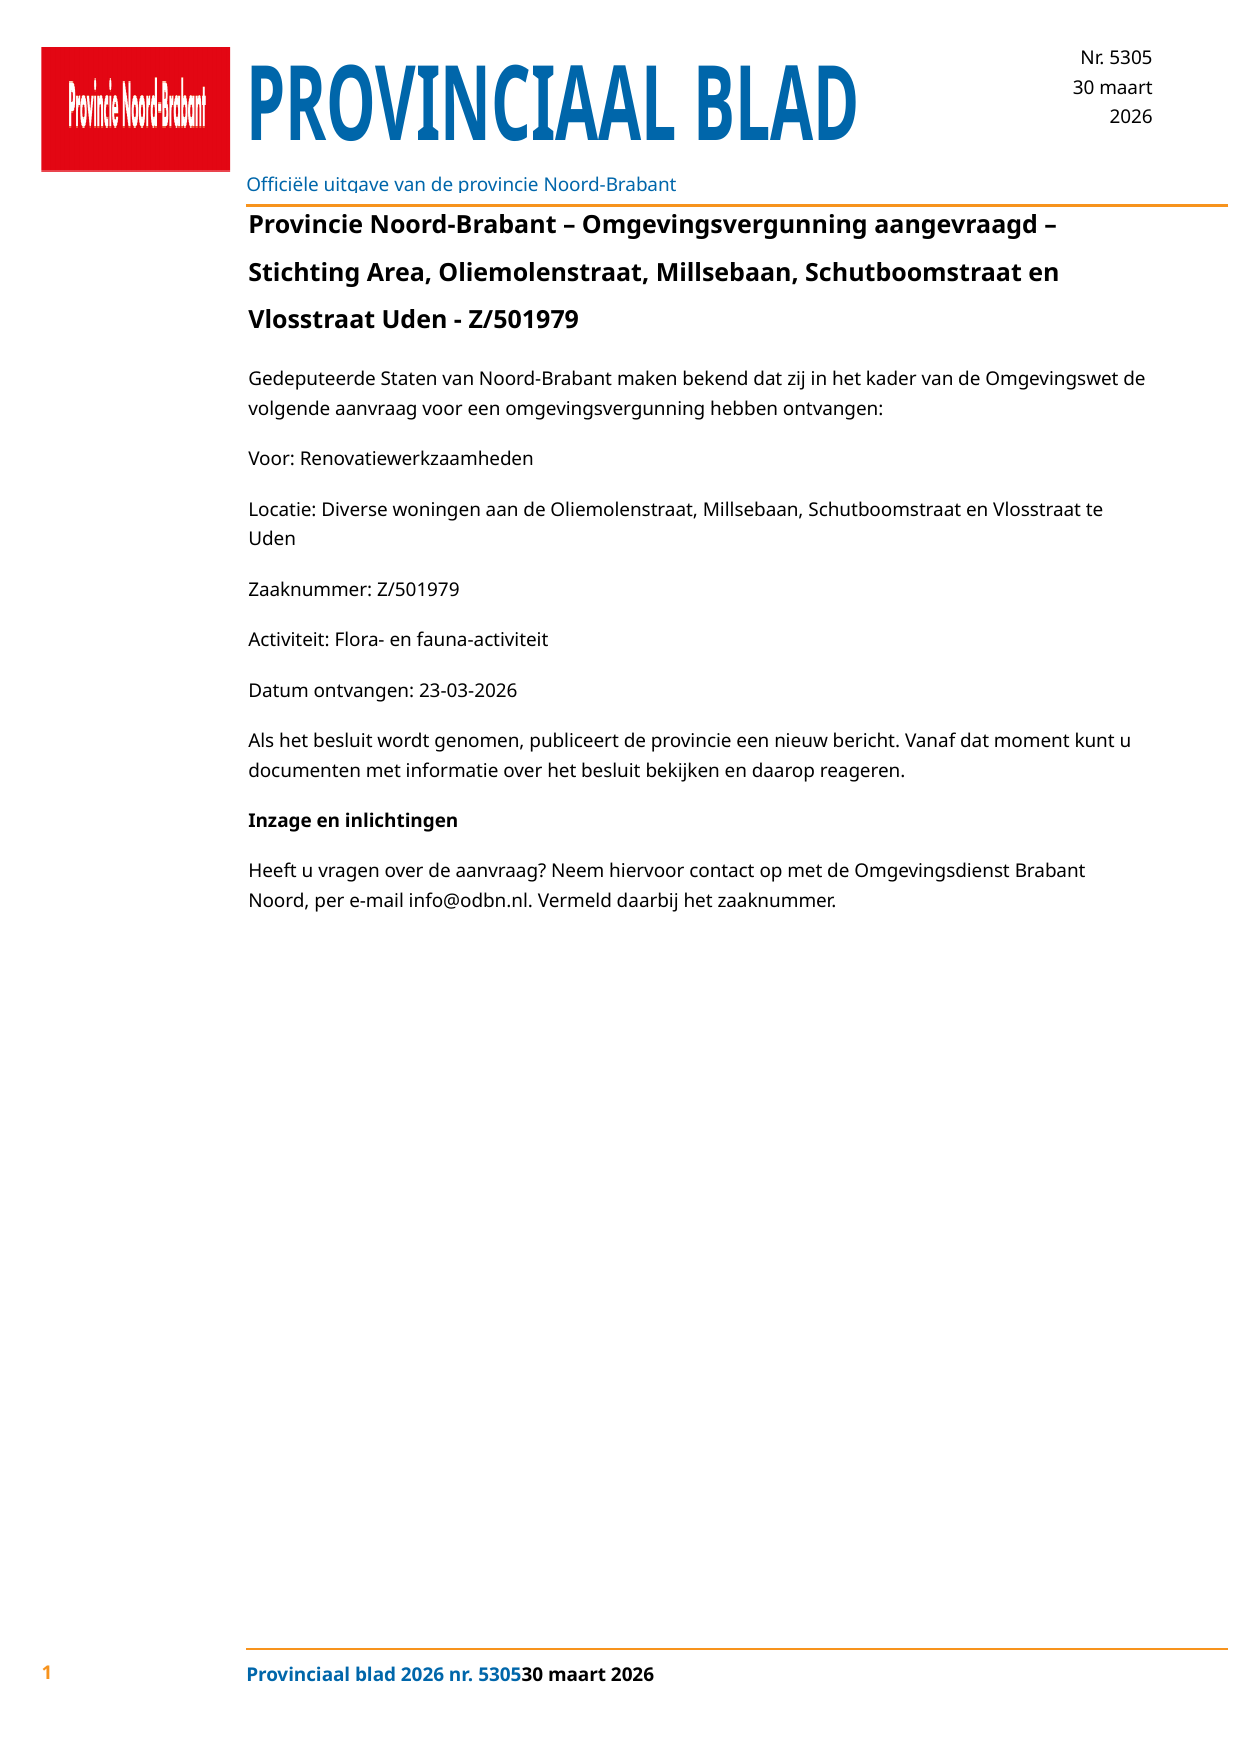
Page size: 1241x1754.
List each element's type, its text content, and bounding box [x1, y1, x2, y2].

text Voor: Renovatiewerkzaamheden [248, 446, 1152, 471]
text Zaaknummer: Z/501979 [248, 576, 1152, 602]
text Inzage en inlichtingen [248, 807, 1152, 833]
text Datum ontvangen: 23-03-2026 [248, 677, 1152, 702]
text Heeft u vragen over de aanvraag? Neem hiervoor contact op met de Omgevingsdienst Brabant Noord, per e-mail info@odbn.nl. Vermeld daarbij het zaaknummer. [248, 858, 1152, 913]
text Gedeputeerde Staten van Noord-Brabant maken bekend dat zij in het kader van de Omgevingswet de volgende aanvraag voor een omgevingsvergunning hebben ontvangen: [248, 366, 1152, 421]
text Activiteit: Flora- en fauna-activiteit [248, 626, 1152, 652]
text Locatie: Diverse woningen aan de Oliemolenstraat, Millsebaan, Schutboomstraat en Vlosstraat te Uden [248, 496, 1152, 551]
text Provincie Noord-Brabant – Omgevingsvergunning aangevraagd – Stichting Area, Oliemolenstraat, Millsebaan, Schutboomstraat en Vlosstraat Uden - Z/501979 [248, 207, 1152, 336]
text Als het besluit wordt genomen, publiceert de provincie een nieuw bericht. Vanaf dat moment kunt u documenten met informatie over het besluit bekijken en daarop reageren. [248, 727, 1152, 782]
picture [41, 47, 231, 172]
